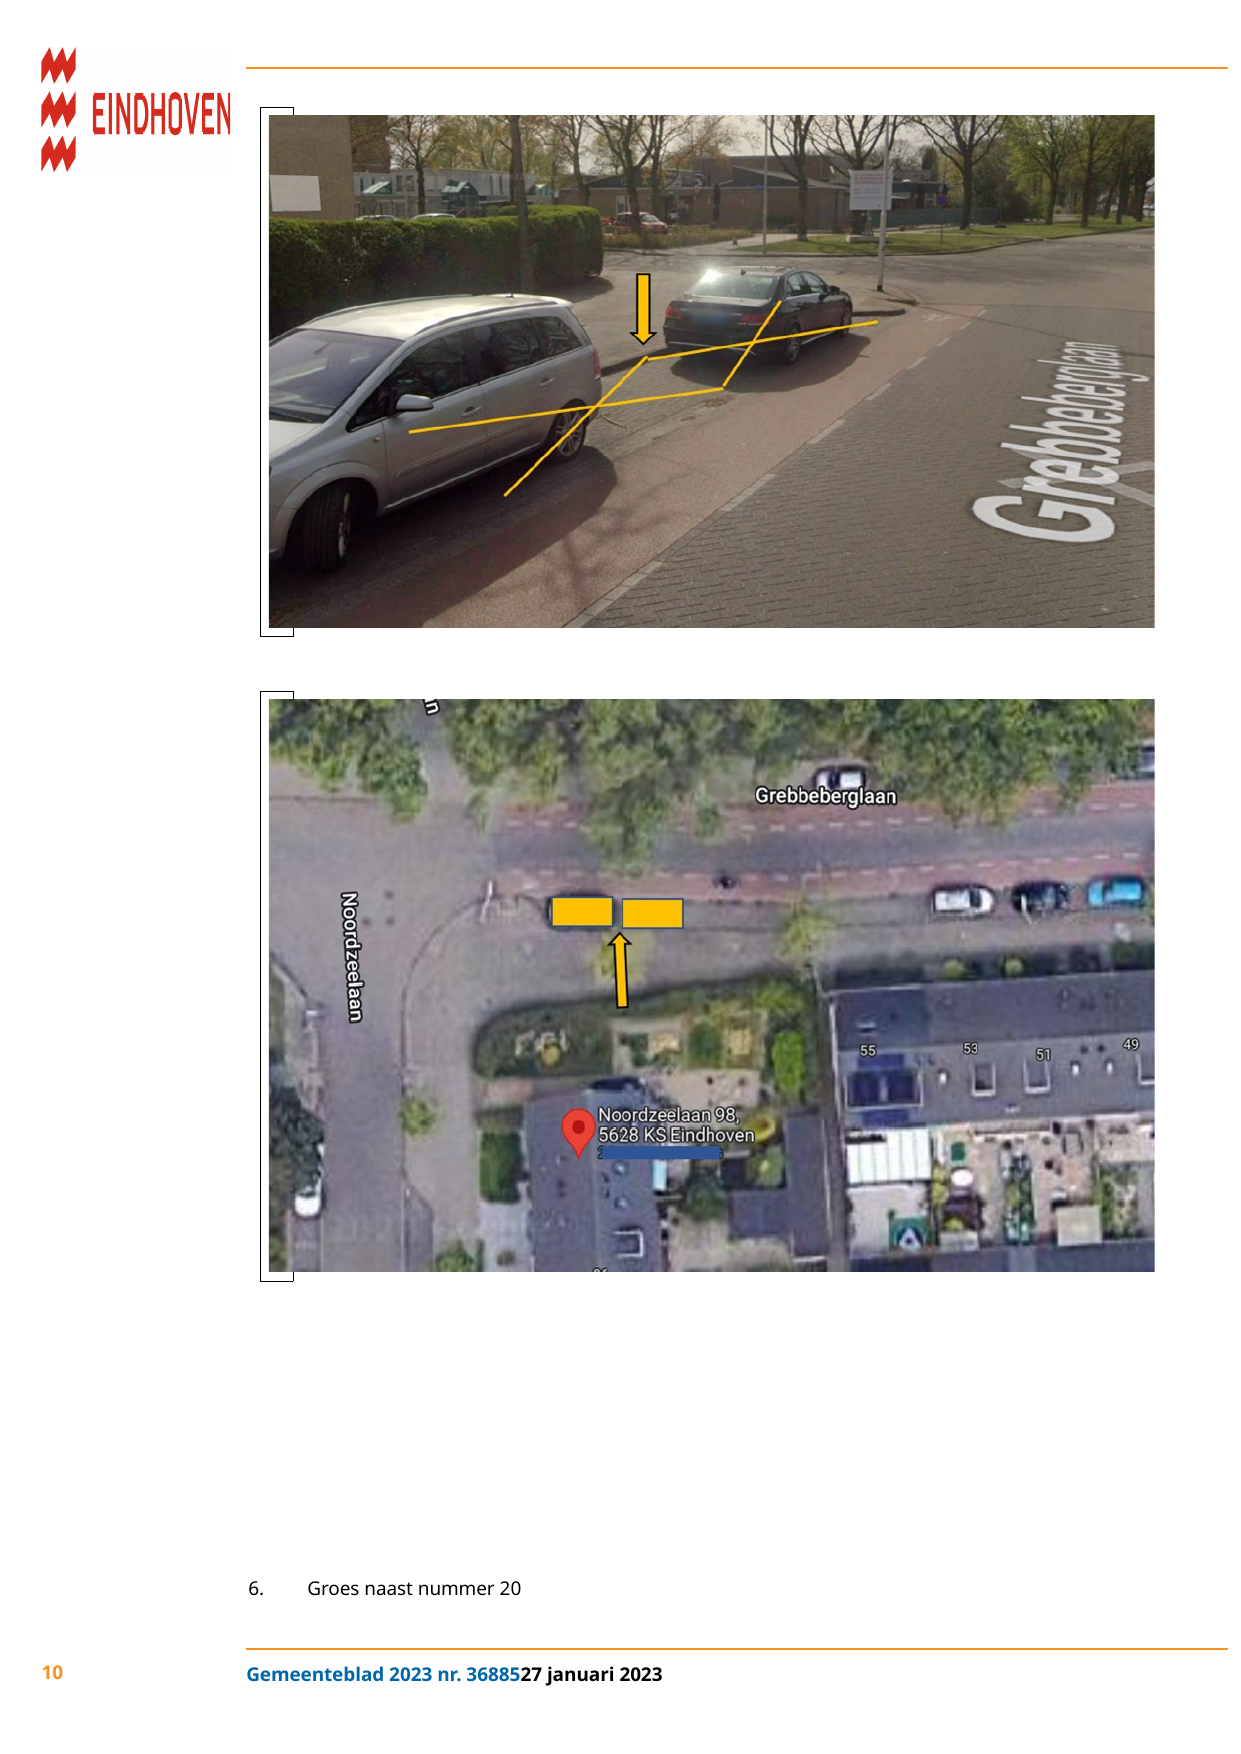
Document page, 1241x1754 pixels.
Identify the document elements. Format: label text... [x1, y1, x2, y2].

list Groes naast nummer 20 [248, 1575, 1152, 1601]
picture [268, 115, 1155, 628]
picture [41, 47, 231, 172]
picture [268, 699, 1155, 1272]
